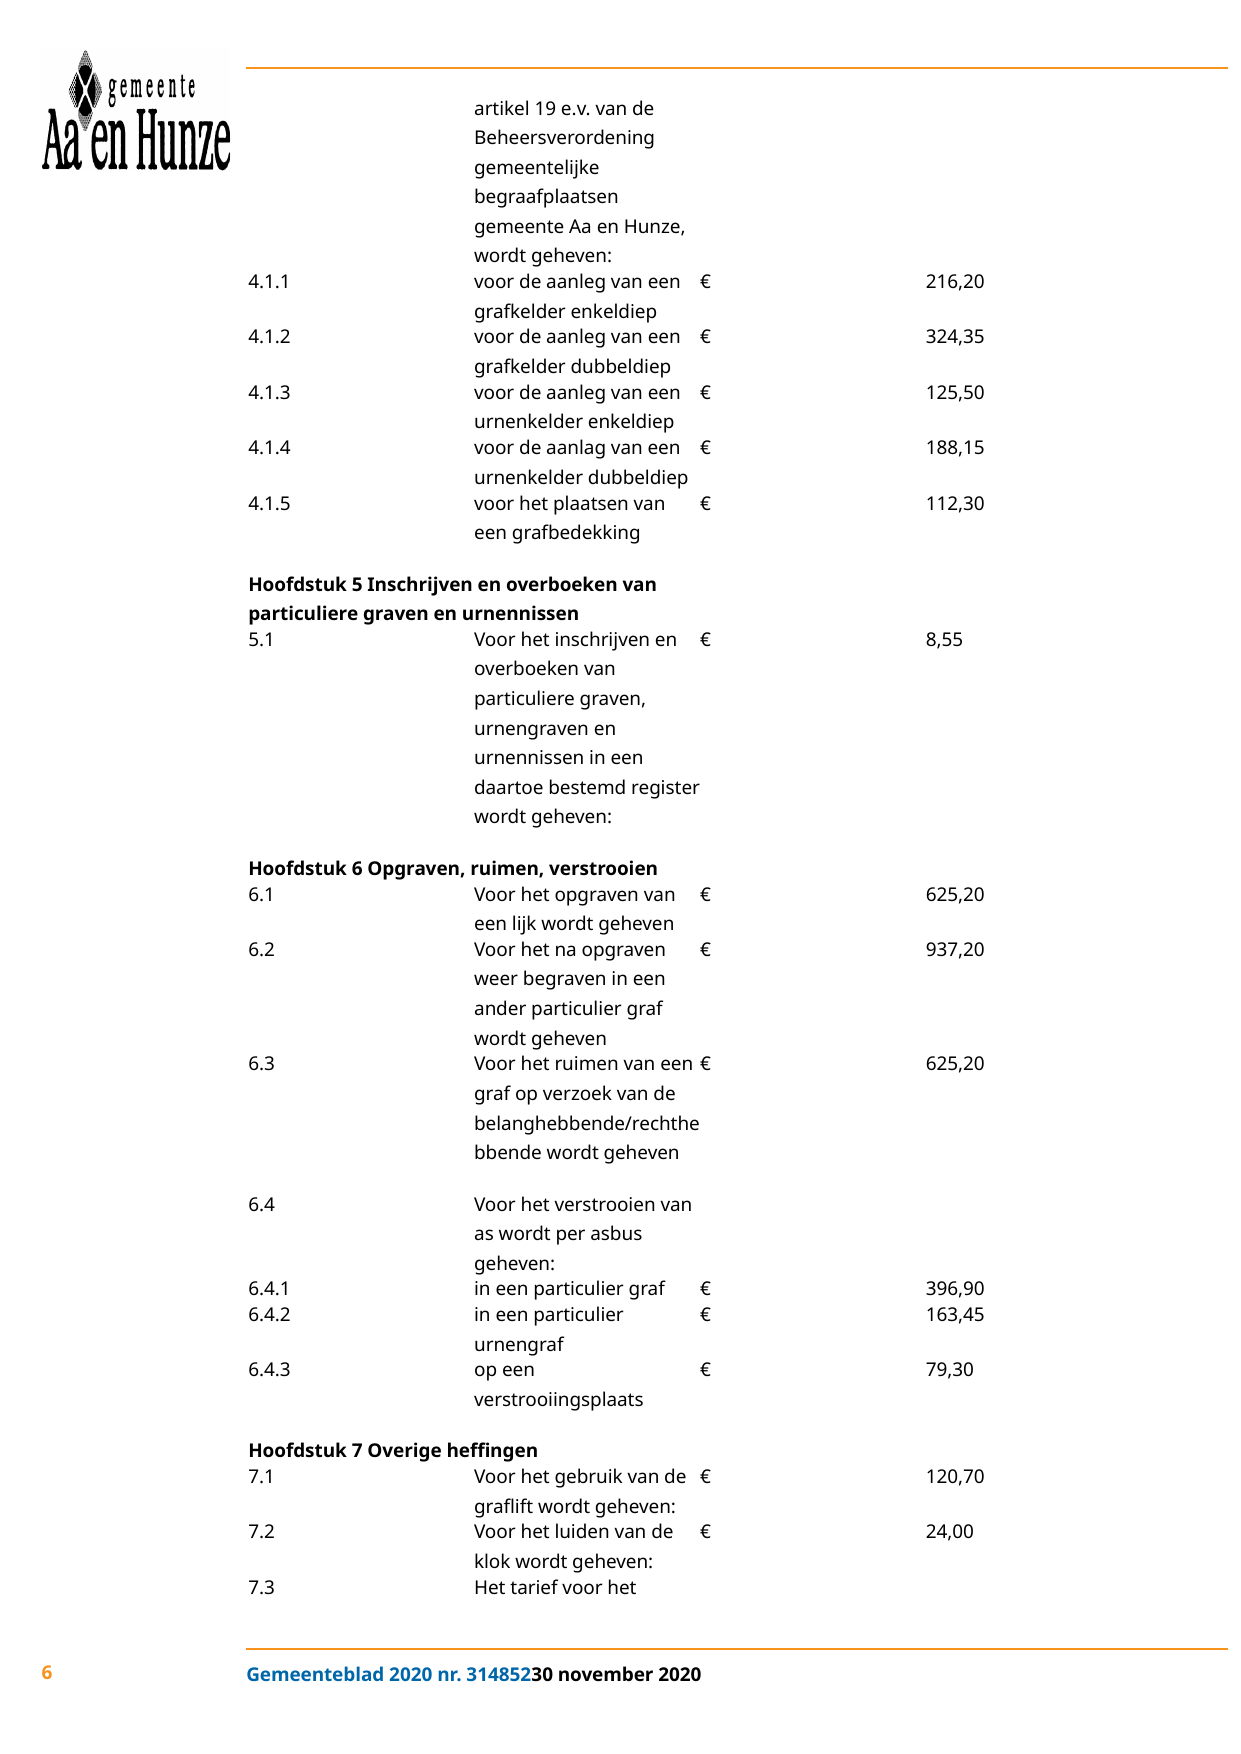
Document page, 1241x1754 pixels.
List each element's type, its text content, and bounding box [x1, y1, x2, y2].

table_cell € [700, 324, 926, 379]
table_cell 163,45 [926, 1301, 1152, 1357]
table_cell 6.4.2 [248, 1301, 474, 1357]
table_cell 4.1.4 [248, 434, 474, 490]
table_cell [700, 545, 926, 571]
table_cell 4.1.3 [248, 379, 474, 434]
table_cell € [700, 379, 926, 434]
table_cell Voor het luiden van de klok wordt geheven: [474, 1519, 700, 1574]
table_cell € [700, 1464, 926, 1519]
table_cell 188,15 [926, 434, 1152, 490]
table_cell [700, 1191, 926, 1276]
table_cell Voor het na opgraven weer begraven in een ander particulier graf wordt geheven [474, 936, 700, 1051]
table_cell 4.1.5 [248, 490, 474, 545]
table_cell voor het plaatsen van een grafbedekking [474, 490, 700, 545]
table_cell [248, 95, 474, 268]
table_cell 6.2 [248, 936, 474, 1051]
table_cell 4.1.1 [248, 269, 474, 324]
table_cell € [700, 936, 926, 1051]
table_cell Hoofdstuk 5 Inschrijven en overboeken van particuliere graven en urnennissen [248, 571, 700, 626]
table_cell [926, 829, 1152, 855]
table_cell Het tarief voor het [474, 1574, 700, 1600]
table_cell 79,30 [926, 1357, 1152, 1412]
table_cell Voor het inschrijven en overboeken van particuliere graven, urnengraven en urnennissen in een daartoe bestemd register wordt geheven: [474, 626, 700, 829]
table_cell € [700, 434, 926, 490]
table_cell [474, 1412, 700, 1438]
table_cell 8,55 [926, 626, 1152, 829]
table_cell Voor het verstrooien van as wordt per asbus geheven: [474, 1191, 700, 1276]
table_cell [700, 1412, 926, 1438]
table_cell [926, 1191, 1152, 1276]
table_cell voor de aanleg van een grafkelder dubbeldiep [474, 324, 700, 379]
table_cell [926, 1438, 1152, 1463]
table_cell 6.4.3 [248, 1357, 474, 1412]
table_cell in een particulier urnengraf [474, 1301, 700, 1357]
table_cell [700, 1165, 926, 1191]
table_cell op een verstrooiingsplaats [474, 1357, 700, 1412]
table_cell € [700, 1519, 926, 1574]
table_cell in een particulier graf [474, 1276, 700, 1301]
table_cell [248, 545, 474, 571]
table_cell voor de aanleg van een urnenkelder enkeldiep [474, 379, 700, 434]
table_cell [248, 829, 474, 855]
table_cell 4.1.2 [248, 324, 474, 379]
table_cell [474, 829, 700, 855]
table_cell [248, 1412, 474, 1438]
table_cell 24,00 [926, 1519, 1152, 1574]
table_cell 625,20 [926, 881, 1152, 936]
table_cell [700, 829, 926, 855]
table_cell 7.2 [248, 1519, 474, 1574]
table_cell [700, 1438, 926, 1463]
table_cell 216,20 [926, 269, 1152, 324]
table_cell voor de aanleg van een grafkelder enkeldiep [474, 269, 700, 324]
table_cell [926, 95, 1152, 268]
table_cell € [700, 881, 926, 936]
table_cell [474, 545, 700, 571]
table_cell [926, 1412, 1152, 1438]
table_cell Voor het opgraven van een lijk wordt geheven [474, 881, 700, 936]
table_cell € [700, 1301, 926, 1357]
table_cell [700, 855, 926, 881]
table_cell 324,35 [926, 324, 1152, 379]
table_cell 7.1 [248, 1464, 474, 1519]
table_cell [926, 1165, 1152, 1191]
table_cell [700, 571, 926, 626]
table_cell 6.3 [248, 1051, 474, 1165]
table_cell 125,50 [926, 379, 1152, 434]
table_cell [700, 1574, 926, 1600]
table_cell 6.4 [248, 1191, 474, 1276]
table_cell [248, 1165, 474, 1191]
table_cell Voor het ruimen van een graf op verzoek van de belanghebbende/rechthebbende wordt geheven [474, 1051, 700, 1165]
table_cell [926, 545, 1152, 571]
table_cell 7.3 [248, 1574, 474, 1600]
table_cell Voor het gebruik van de graflift wordt geheven: [474, 1464, 700, 1519]
table_cell 937,20 [926, 936, 1152, 1051]
table_cell € [700, 490, 926, 545]
table_cell [926, 855, 1152, 881]
table_cell € [700, 1276, 926, 1301]
table_cell voor de aanlag van een urnenkelder dubbeldiep [474, 434, 700, 490]
table_cell [926, 571, 1152, 626]
table_cell [700, 95, 926, 268]
table_cell 112,30 [926, 490, 1152, 545]
table_cell 120,70 [926, 1464, 1152, 1519]
table_cell € [700, 1051, 926, 1165]
table_cell € [700, 1357, 926, 1412]
table_cell Hoofdstuk 6 Opgraven, ruimen, verstrooien [248, 855, 700, 881]
table_cell artikel 19 e.v. van de Beheersverordening gemeentelijke begraafplaatsen gemeente Aa en Hunze, wordt geheven: [474, 95, 700, 268]
table_cell [926, 1574, 1152, 1600]
table_cell 396,90 [926, 1276, 1152, 1301]
table_cell 6.1 [248, 881, 474, 936]
table_cell 625,20 [926, 1051, 1152, 1165]
table_cell Hoofdstuk 7 Overige heffingen [248, 1438, 700, 1463]
table_cell € [700, 626, 926, 829]
picture [41, 47, 231, 172]
table_cell 6.4.1 [248, 1276, 474, 1301]
table_cell € [700, 269, 926, 324]
table_cell 5.1 [248, 626, 474, 829]
table_cell [474, 1165, 700, 1191]
